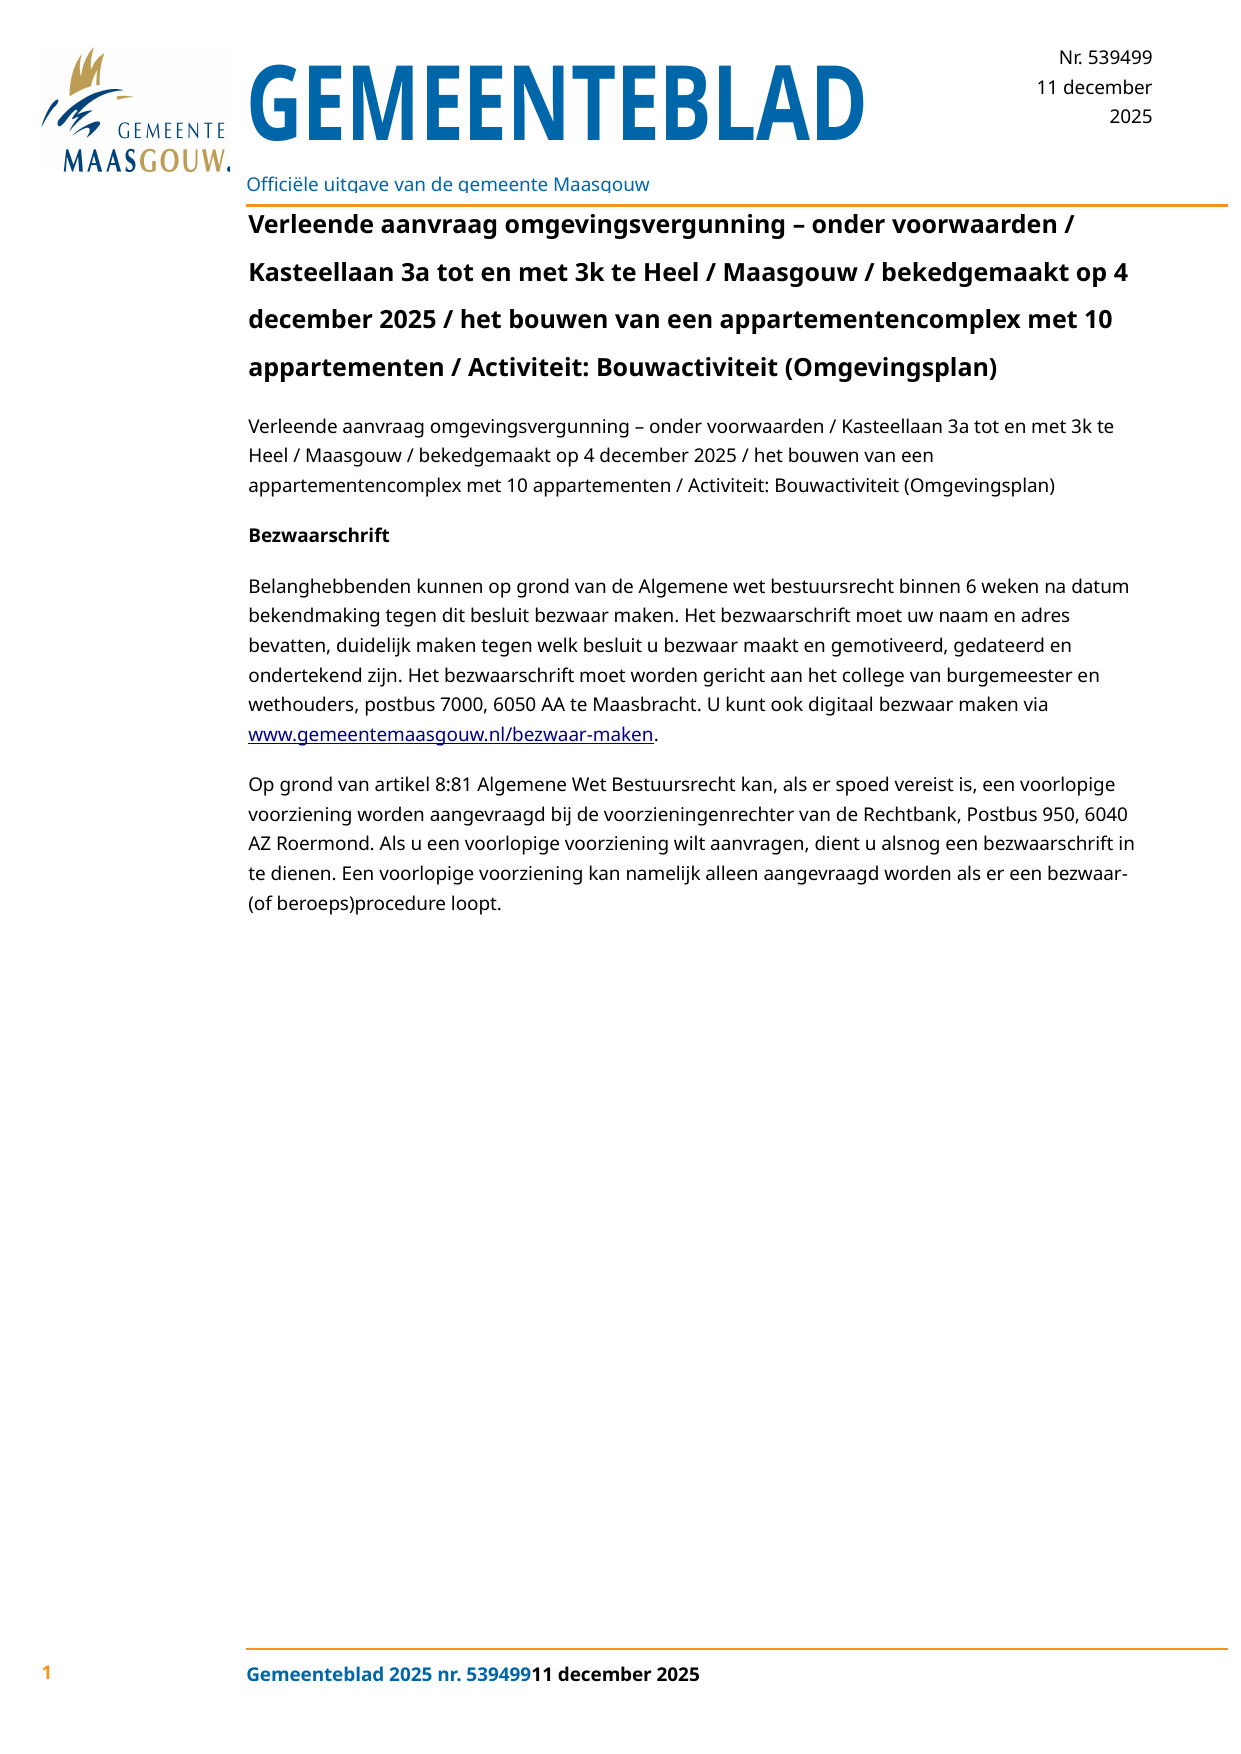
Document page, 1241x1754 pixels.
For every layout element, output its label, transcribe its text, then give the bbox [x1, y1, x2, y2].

text Bezwaarschrift [248, 523, 1152, 548]
text Belanghebbenden kunnen op grond van de Algemene wet bestuursrecht binnen 6 weken na datum bekendmaking tegen dit besluit bezwaar maken. Het bezwaarschrift moet uw naam en adres bevatten, duidelijk maken tegen welk besluit u bezwaar maakt en gemotiveerd, gedateerd en ondertekend zijn. Het bezwaarschrift moet worden gericht aan het college van burgemeester en wethouders, postbus 7000, 6050 AA te Maasbracht. U kunt ook digitaal bezwaar maken via www.gemeentemaasgouw.nl/bezwaar-maken. [248, 573, 1152, 747]
text Verleende aanvraag omgevingsvergunning – onder voorwaarden / Kasteellaan 3a tot en met 3k te Heel / Maasgouw / bekedgemaakt op 4 december 2025 / het bouwen van een appartementencomplex met 10 appartementen / Activiteit: Bouwactiviteit (Omgevingsplan) [248, 207, 1152, 384]
picture [41, 47, 231, 172]
text Op grond van artikel 8:81 Algemene Wet Bestuursrecht kan, als er spoed vereist is, een voorlopige voorziening worden aangevraagd bij de voorzieningenrechter van de Rechtbank, Postbus 950, 6040 AZ Roermond. Als u een voorlopige voorziening wilt aanvragen, dient u alsnog een bezwaarschrift in te dienen. Een voorlopige voorziening kan namelijk alleen aangevraagd worden als er een bezwaar- (of beroeps)procedure loopt. [248, 771, 1152, 916]
text Verleende aanvraag omgevingsvergunning – onder voorwaarden / Kasteellaan 3a tot en met 3k te Heel / Maasgouw / bekedgemaakt op 4 december 2025 / het bouwen van een appartementencomplex met 10 appartementen / Activiteit: Bouwactiviteit (Omgevingsplan) [248, 413, 1152, 498]
